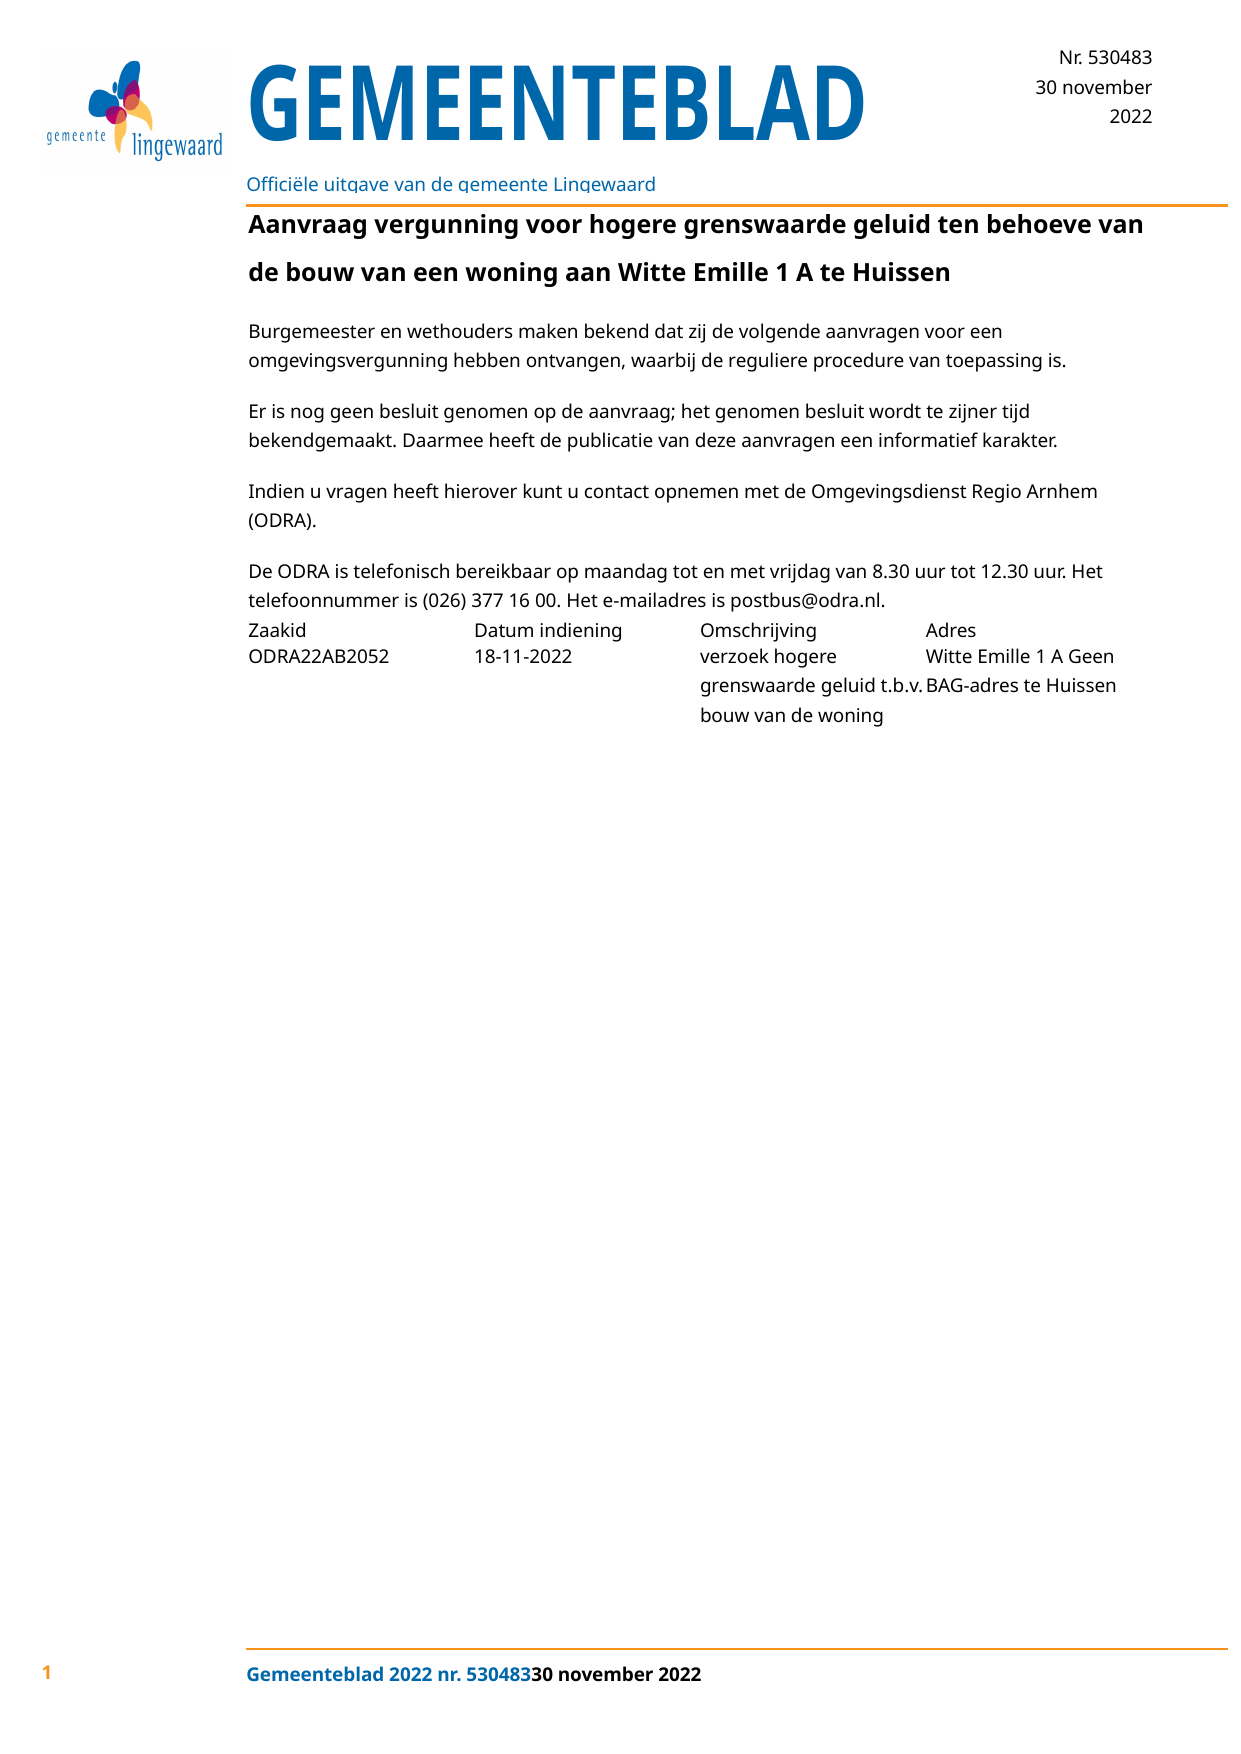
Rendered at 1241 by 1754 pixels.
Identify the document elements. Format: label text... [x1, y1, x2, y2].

table_header Adres [926, 617, 1152, 643]
text Indien u vragen heeft hierover kunt u contact opnemen met de Omgevingsdienst Regio Arnhem (ODRA). [248, 478, 1152, 533]
text Aanvraag vergunning voor hogere grenswaarde geluid ten behoeve van de bouw van een woning aan Witte Emille 1 A te Huissen [248, 207, 1152, 288]
table_header Zaakid [248, 617, 474, 643]
text Burgemeester en wethouders maken bekend dat zij de volgende aanvragen voor een omgevingsvergunning hebben ontvangen, waarbij de reguliere procedure van toepassing is. [248, 318, 1152, 373]
text Er is nog geen besluit genomen op de aanvraag; het genomen besluit wordt te zijner tijd bekendgemaakt. Daarmee heeft de publicatie van deze aanvragen een informatief karakter. [248, 398, 1152, 453]
table_header Omschrijving [700, 617, 926, 643]
table_cell 18-11-2022 [474, 643, 700, 728]
table_cell verzoek hogere grenswaarde geluid t.b.v. bouw van de woning [700, 643, 926, 728]
picture [41, 47, 231, 172]
table_header Datum indiening [474, 617, 700, 643]
text De ODRA is telefonisch bereikbaar op maandag tot en met vrijdag van 8.30 uur tot 12.30 uur. Het telefoonnummer is (026) 377 16 00. Het e-mailadres is postbus@odra.nl. [248, 558, 1152, 613]
table_cell ODRA22AB2052 [248, 643, 474, 728]
table_cell Witte Emille 1 A Geen BAG-adres te Huissen [926, 643, 1152, 728]
